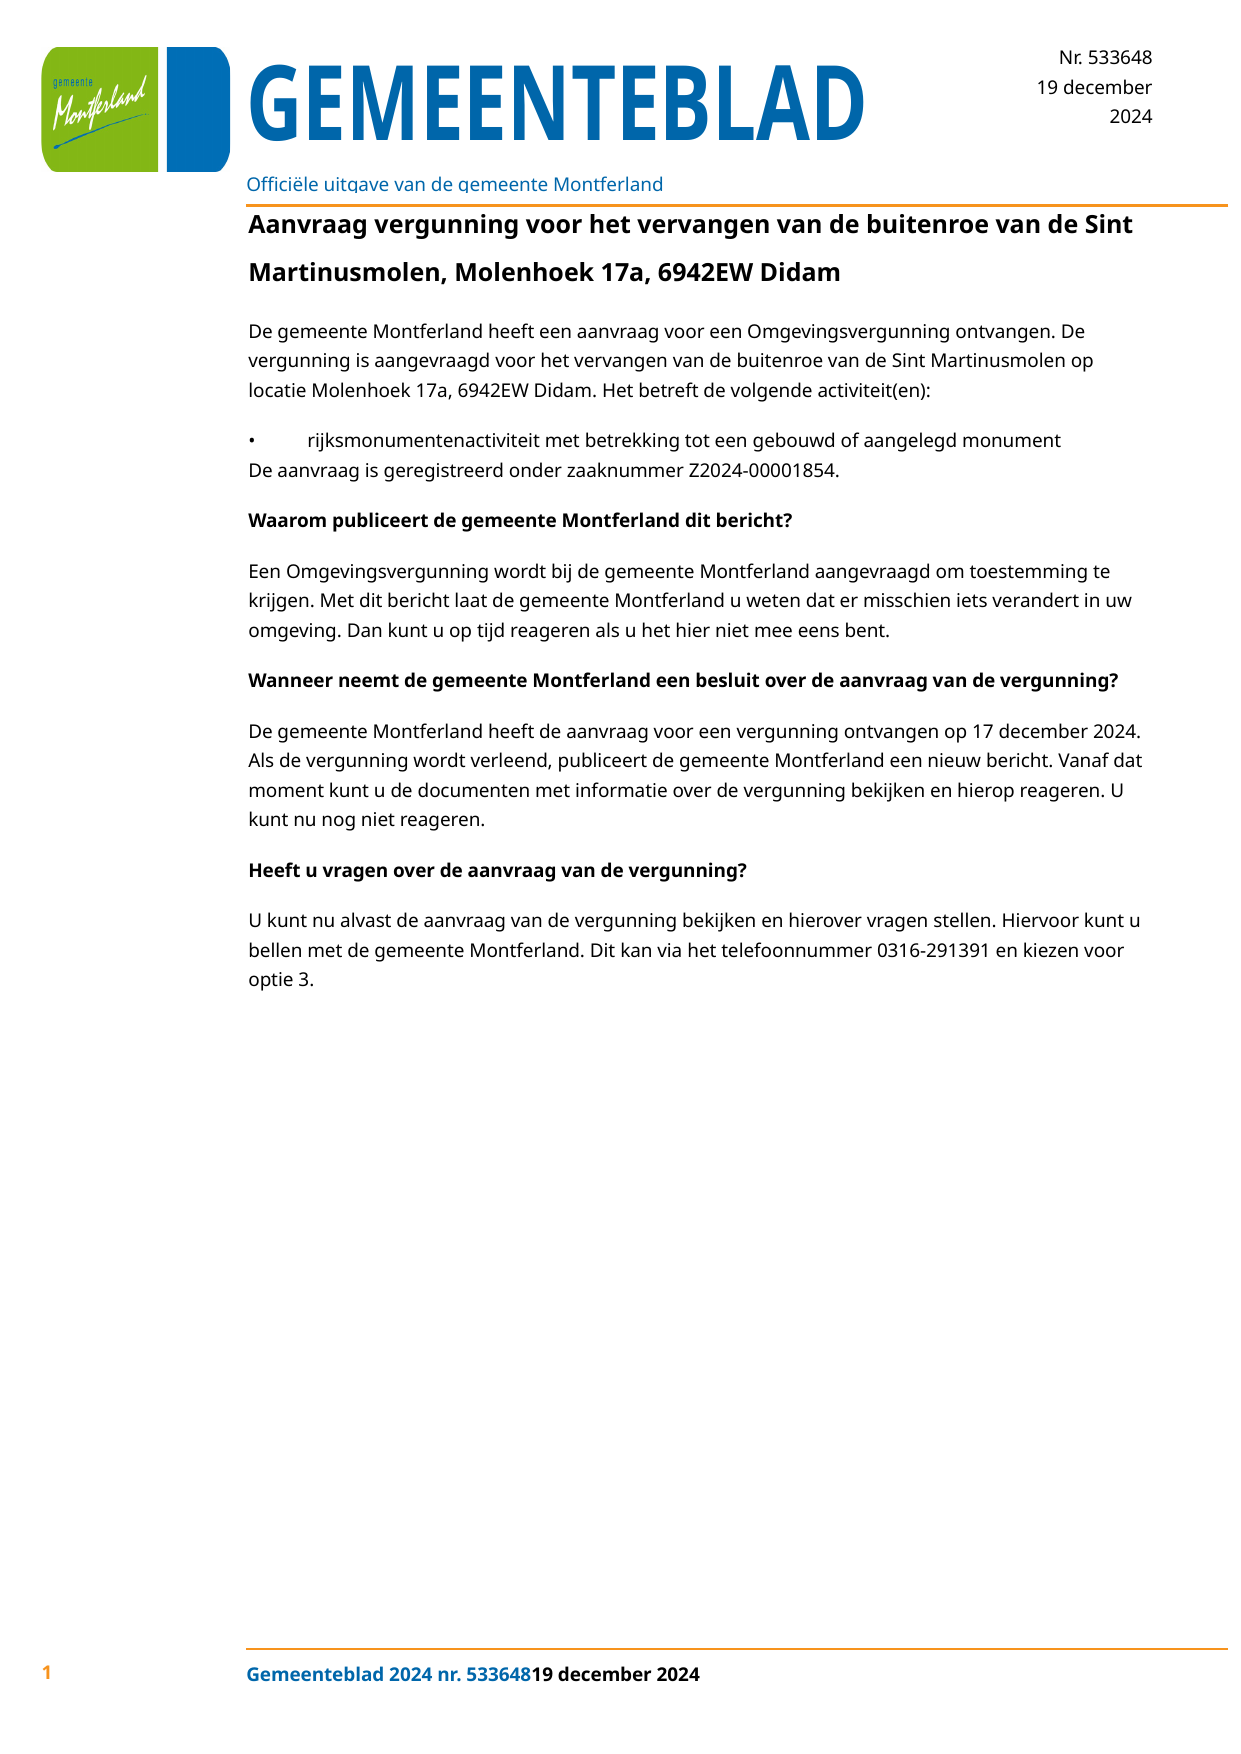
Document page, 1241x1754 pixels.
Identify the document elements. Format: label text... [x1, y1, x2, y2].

text De gemeente Montferland heeft de aanvraag voor een vergunning ontvangen op 17 december 2024. Als de vergunning wordt verleend, publiceert de gemeente Montferland een nieuw bericht. Vanaf dat moment kunt u de documenten met informatie over de vergunning bekijken en hierop reageren. U kunt nu nog niet reageren. [248, 718, 1152, 832]
text De gemeente Montferland heeft een aanvraag voor een Omgevingsvergunning ontvangen. De vergunning is aangevraagd voor het vervangen van de buitenroe van de Sint Martinusmolen op locatie Molenhoek 17a, 6942EW Didam. Het betreft de volgende activiteit(en): [248, 318, 1152, 403]
text De aanvraag is geregistreerd onder zaaknummer Z2024-00001854. [248, 457, 1152, 483]
text Heeft u vragen over de aanvraag van de vergunning? [248, 857, 1152, 883]
picture [41, 47, 231, 172]
text Aanvraag vergunning voor het vervangen van de buitenroe van de Sint Martinusmolen, Molenhoek 17a, 6942EW Didam [248, 207, 1152, 288]
text U kunt nu alvast de aanvraag van de vergunning bekijken en hierover vragen stellen. Hiervoor kunt u bellen met de gemeente Montferland. Dit kan via het telefoonnummer 0316-291391 en kiezen voor optie 3. [248, 907, 1152, 992]
text Wanneer neemt de gemeente Montferland een besluit over de aanvraag van de vergunning? [248, 667, 1152, 693]
text Waarom publiceert de gemeente Montferland dit bericht? [248, 507, 1152, 533]
list rijksmonumentenactiviteit met betrekking tot een gebouwd of aangelegd monument [248, 427, 1152, 453]
text Een Omgevingsvergunning wordt bij de gemeente Montferland aangevraagd om toestemming te krijgen. Met dit bericht laat de gemeente Montferland u weten dat er misschien iets verandert in uw omgeving. Dan kunt u op tijd reageren als u het hier niet mee eens bent. [248, 558, 1152, 643]
